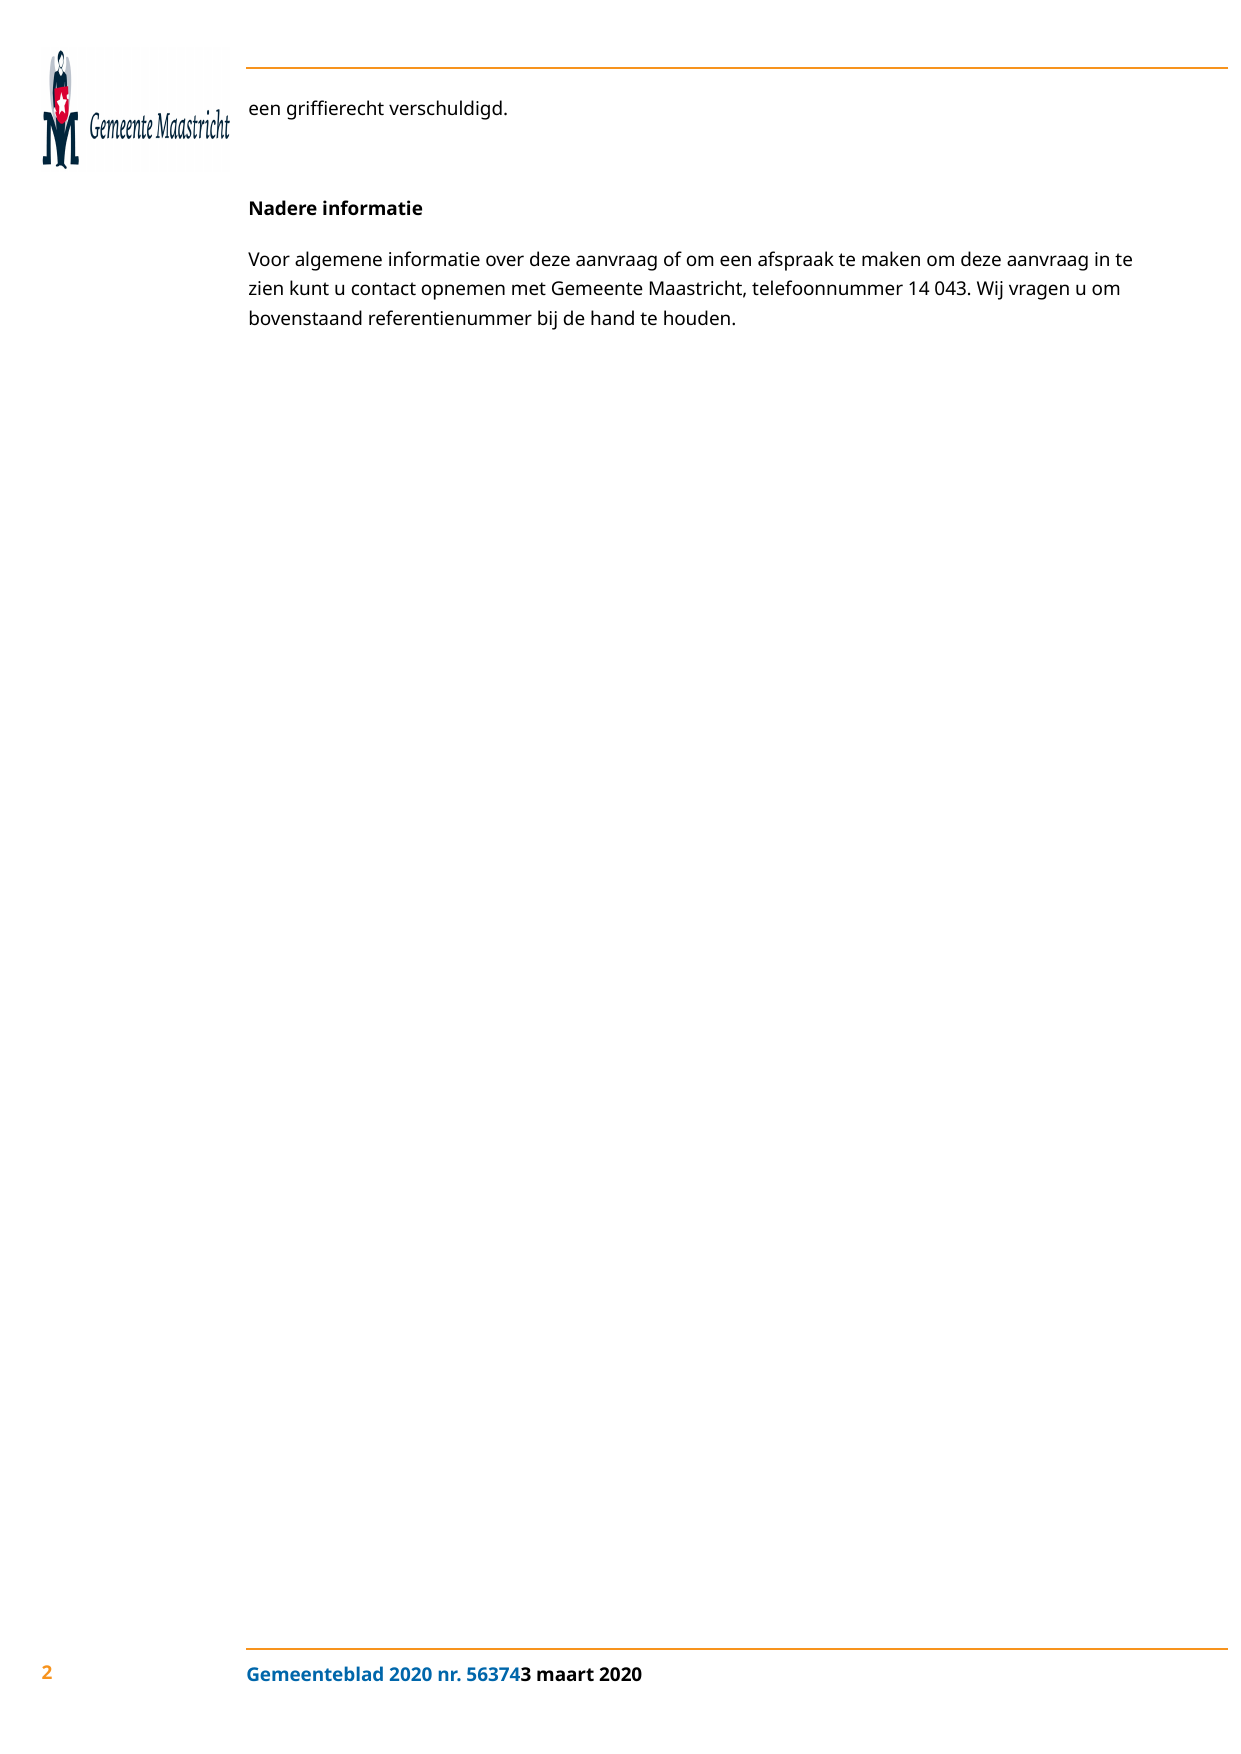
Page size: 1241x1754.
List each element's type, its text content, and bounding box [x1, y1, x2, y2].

text een griffierecht verschuldigd. [248, 95, 1152, 121]
picture [41, 47, 231, 172]
text Nadere informatie [248, 196, 1152, 221]
text Voor algemene informatie over deze aanvraag of om een afspraak te maken om deze aanvraag in te zien kunt u contact opnemen met Gemeente Maastricht, telefoonnummer 14 043. Wij vragen u om bovenstaand referentienummer bij de hand te houden. [248, 246, 1152, 331]
